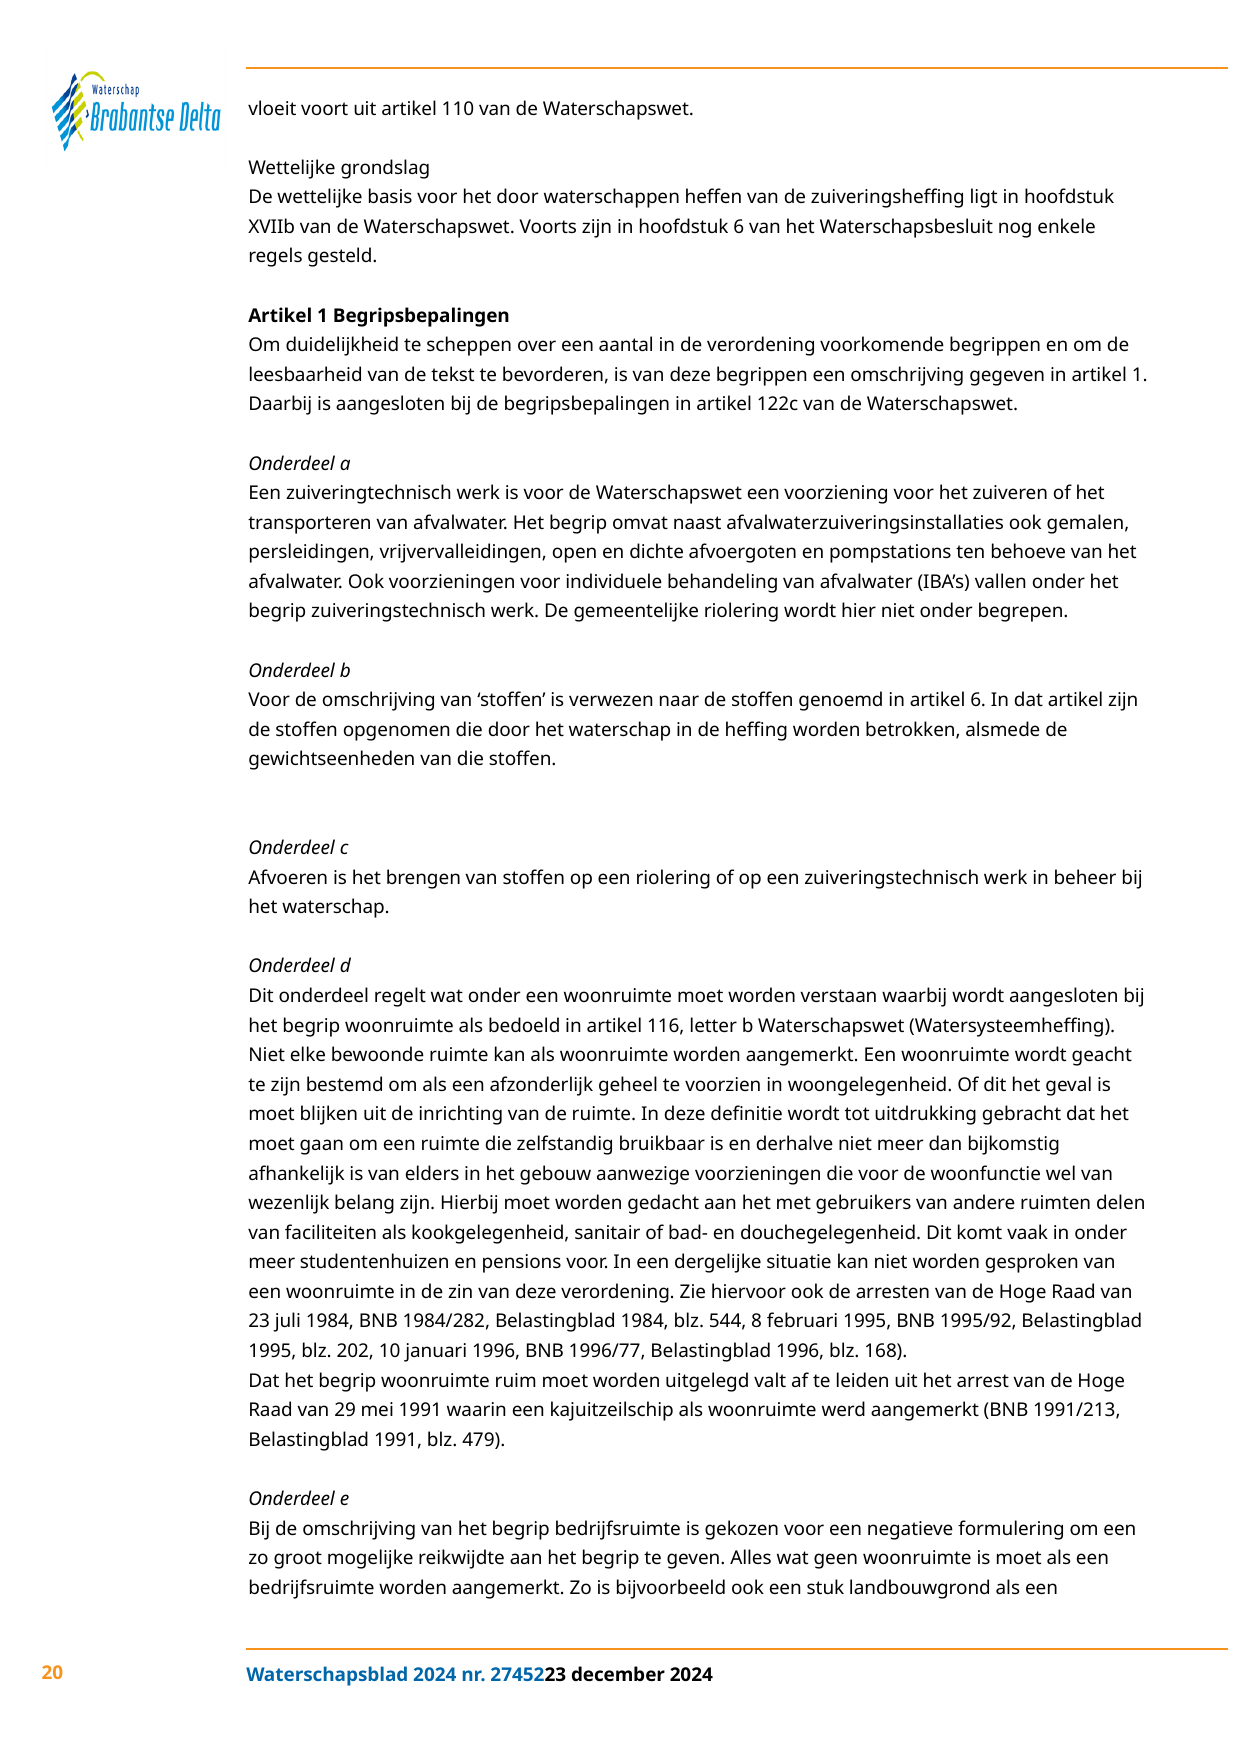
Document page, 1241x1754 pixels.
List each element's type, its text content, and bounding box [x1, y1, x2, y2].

text Om duidelijkheid te scheppen over een aantal in de verordening voorkomende begrippen en om de leesbaarheid van de tekst te bevorderen, is van deze begrippen een omschrijving gegeven in artikel 1. Daarbij is aangesloten bij de begripsbepalingen in artikel 122c van de Waterschapswet. [248, 331, 1152, 416]
text Onderdeel b [248, 657, 1152, 683]
text Onderdeel e [248, 1485, 1152, 1511]
text Onderdeel d [248, 953, 1152, 978]
text Onderdeel a [248, 450, 1152, 476]
text Voor de omschrijving van ‘stoffen’ is verwezen naar de stoffen genoemd in artikel 6. In dat artikel zijn de stoffen opgenomen die door het waterschap in de heffing worden betrokken, alsmede de gewichtseenheden van die stoffen. [248, 686, 1152, 771]
text Artikel 1 Begripsbepalingen [248, 302, 1152, 328]
text Afvoeren is het brengen van stoffen op een riolering of op een zuiveringstechnisch werk in beheer bij het waterschap. [248, 864, 1152, 919]
text Wettelijke grondslag [248, 154, 1152, 180]
text Dat het begrip woonruimte ruim moet worden uitgelegd valt af te leiden uit het arrest van de Hoge Raad van 29 mei 1991 waarin een kajuitzeilschip als woonruimte werd aangemerkt (BNB 1991/213, Belastingblad 1991, blz. 479). [248, 1367, 1152, 1452]
text vloeit voort uit artikel 110 van de Waterschapswet. [248, 95, 1152, 121]
picture [41, 47, 231, 172]
text Een zuiveringtechnisch werk is voor de Waterschapswet een voorziening voor het zuiveren of het transporteren van afvalwater. Het begrip omvat naast afvalwaterzuiveringsinstallaties ook gemalen, persleidingen, vrijvervalleidingen, open en dichte afvoergoten en pompstations ten behoeve van het afvalwater. Ook voorzieningen voor individuele behandeling van afvalwater (IBA’s) vallen onder het begrip zuiveringstechnisch werk. De gemeentelijke riolering wordt hier niet onder begrepen. [248, 479, 1152, 623]
text Dit onderdeel regelt wat onder een woonruimte moet worden verstaan waarbij wordt aangesloten bij het begrip woonruimte als bedoeld in artikel 116, letter b Waterschapswet (Watersysteemheffing). Niet elke bewoonde ruimte kan als woonruimte worden aangemerkt. Een woonruimte wordt geacht te zijn bestemd om als een afzonderlijk geheel te voorzien in woongelegenheid. Of dit het geval is moet blijken uit de inrichting van de ruimte. In deze definitie wordt tot uitdrukking gebracht dat het moet gaan om een ruimte die zelfstandig bruikbaar is en derhalve niet meer dan bijkomstig afhankelijk is van elders in het gebouw aanwezige voorzieningen die voor de woonfunctie wel van wezenlijk belang zijn. Hierbij moet worden gedacht aan het met gebruikers van andere ruimten delen van faciliteiten als kookgelegenheid, sanitair of bad- en douchegelegenheid. Dit komt vaak in onder meer studentenhuizen en pensions voor. In een dergelijke situatie kan niet worden gesproken van een woonruimte in de zin van deze verordening. Zie hiervoor ook de arresten van de Hoge Raad van 23 juli 1984, BNB 1984/282, Belastingblad 1984, blz. 544, 8 februari 1995, BNB 1995/92, Belastingblad 1995, blz. 202, 10 januari 1996, BNB 1996/77, Belastingblad 1996, blz. 168). [248, 982, 1152, 1363]
text De wettelijke basis voor het door waterschappen heffen van de zuiveringsheffing ligt in hoofdstuk XVIIb van de Waterschapswet. Voorts zijn in hoofdstuk 6 van het Waterschapsbesluit nog enkele regels gesteld. [248, 183, 1152, 268]
text Bij de omschrijving van het begrip bedrijfsruimte is gekozen voor een negatieve formulering om een zo groot mogelijke reikwijdte aan het begrip te geven. Alles wat geen woonruimte is moet als een bedrijfsruimte worden aangemerkt. Zo is bijvoorbeeld ook een stuk landbouwgrond als een [248, 1515, 1152, 1600]
text Onderdeel c [248, 834, 1152, 860]
